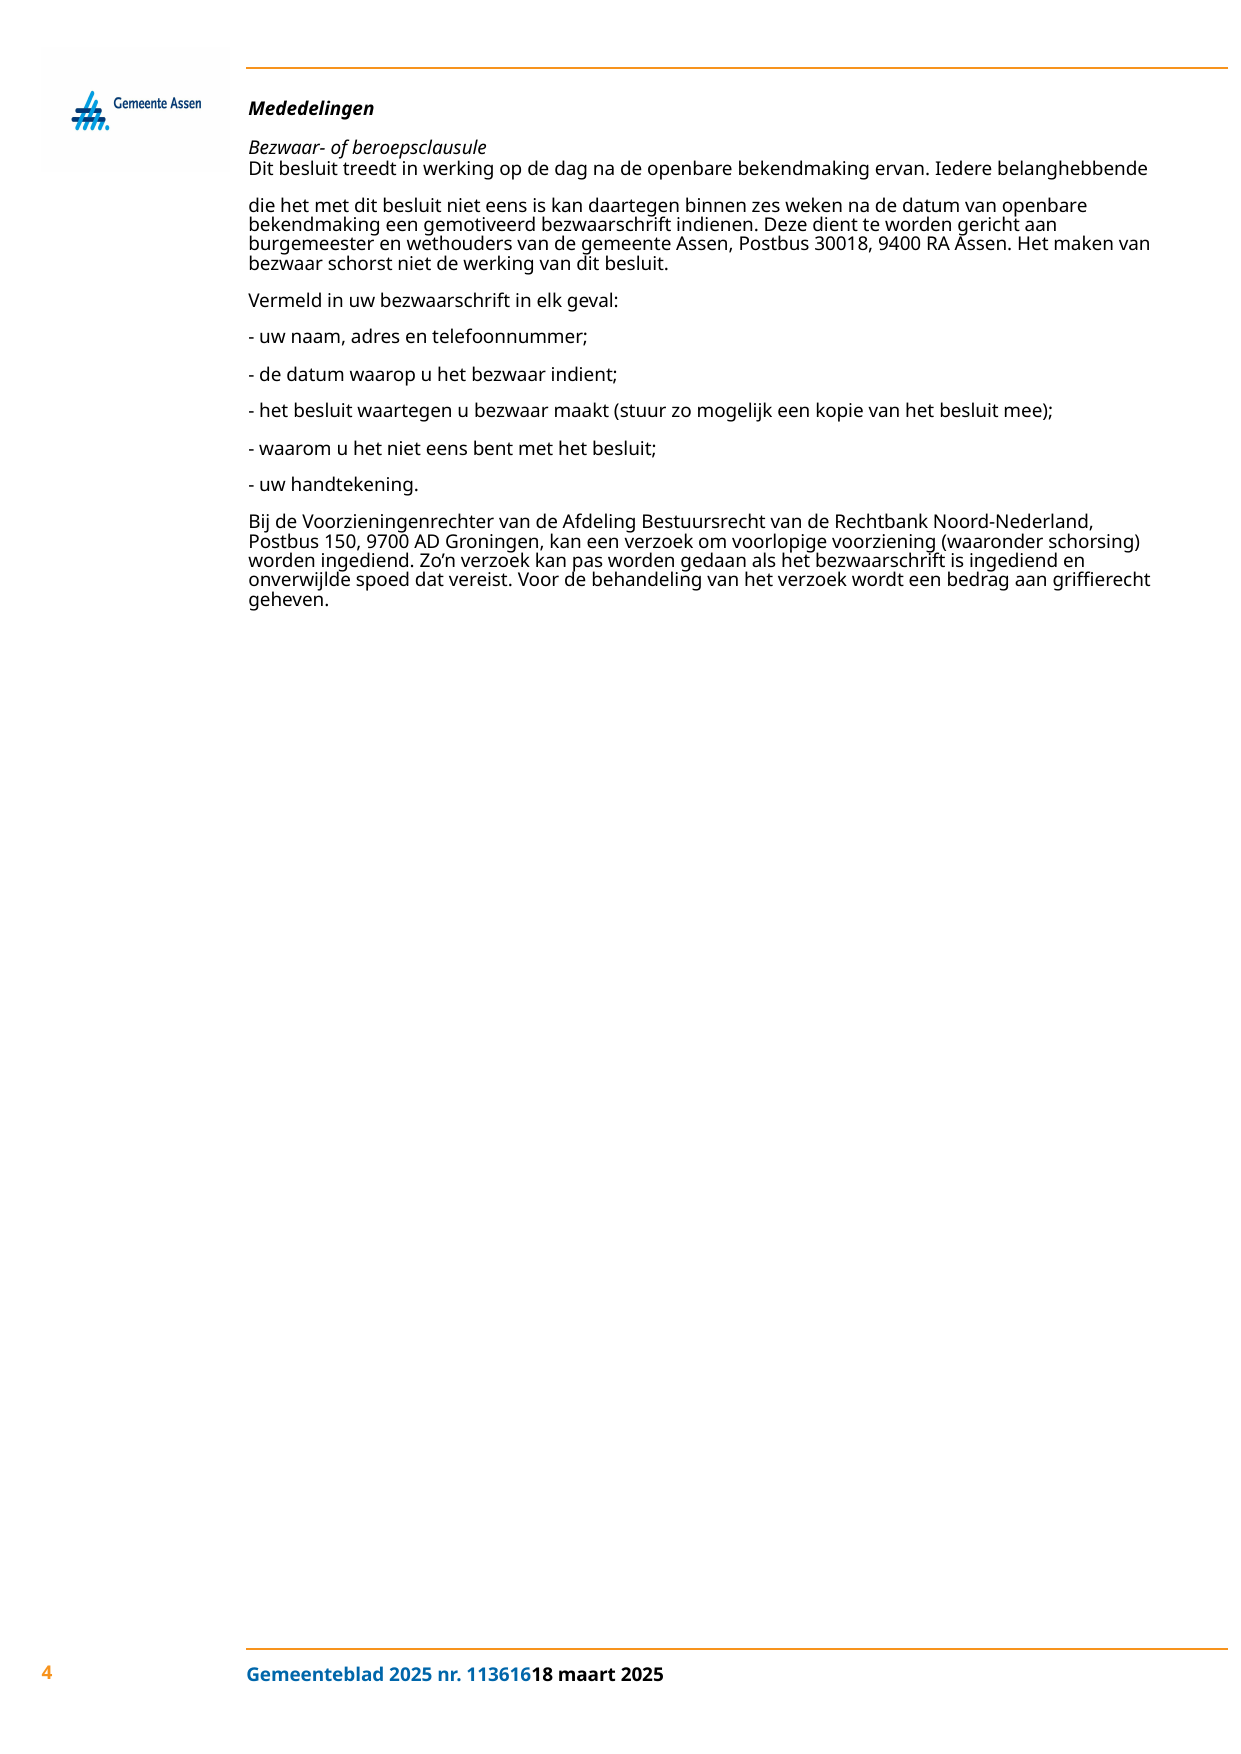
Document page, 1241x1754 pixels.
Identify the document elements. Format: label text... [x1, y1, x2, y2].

text - de datum waarop u het bezwaar indient; [248, 366, 1152, 385]
picture [41, 47, 231, 172]
text - het besluit waartegen u bezwaar maakt (stuur zo mogelijk een kopie van het besluit mee); [248, 402, 1152, 422]
text die het met dit besluit niet eens is kan daartegen binnen zes weken na de datum van openbare bekendmaking een gemotiveerd bezwaarschrift indienen. Deze dient te worden gericht aan burgemeester en wethouders van de gemeente Assen, Postbus 30018, 9400 RA Assen. Het maken van bezwaar schorst niet de werking van dit besluit. [248, 197, 1152, 274]
text - uw naam, adres en telefoonnummer; [248, 328, 1152, 348]
text - waarom u het niet eens bent met het besluit; [248, 439, 1152, 459]
text Mededelingen [248, 95, 1152, 121]
text Vermeld in uw bezwaarschrift in elk geval: [248, 292, 1152, 311]
text Bezwaar- of beroepsclausule [248, 134, 1152, 160]
text Dit besluit treedt in werking op de dag na de openbare bekendmaking ervan. Iedere belanghebbende [248, 160, 1152, 179]
text - uw handtekening. [248, 476, 1152, 496]
text Bij de Voorzieningenrechter van de Afdeling Bestuursrecht van de Rechtbank Noord-Nederland, Postbus 150, 9700 AD Groningen, kan een verzoek om voorlopige voorziening (waaronder schorsing) worden ingediend. Zo’n verzoek kan pas worden gedaan als het bezwaarschrift is ingediend en onverwijlde spoed dat vereist. Voor de behandeling van het verzoek wordt een bedrag aan griffierecht geheven. [248, 513, 1152, 610]
